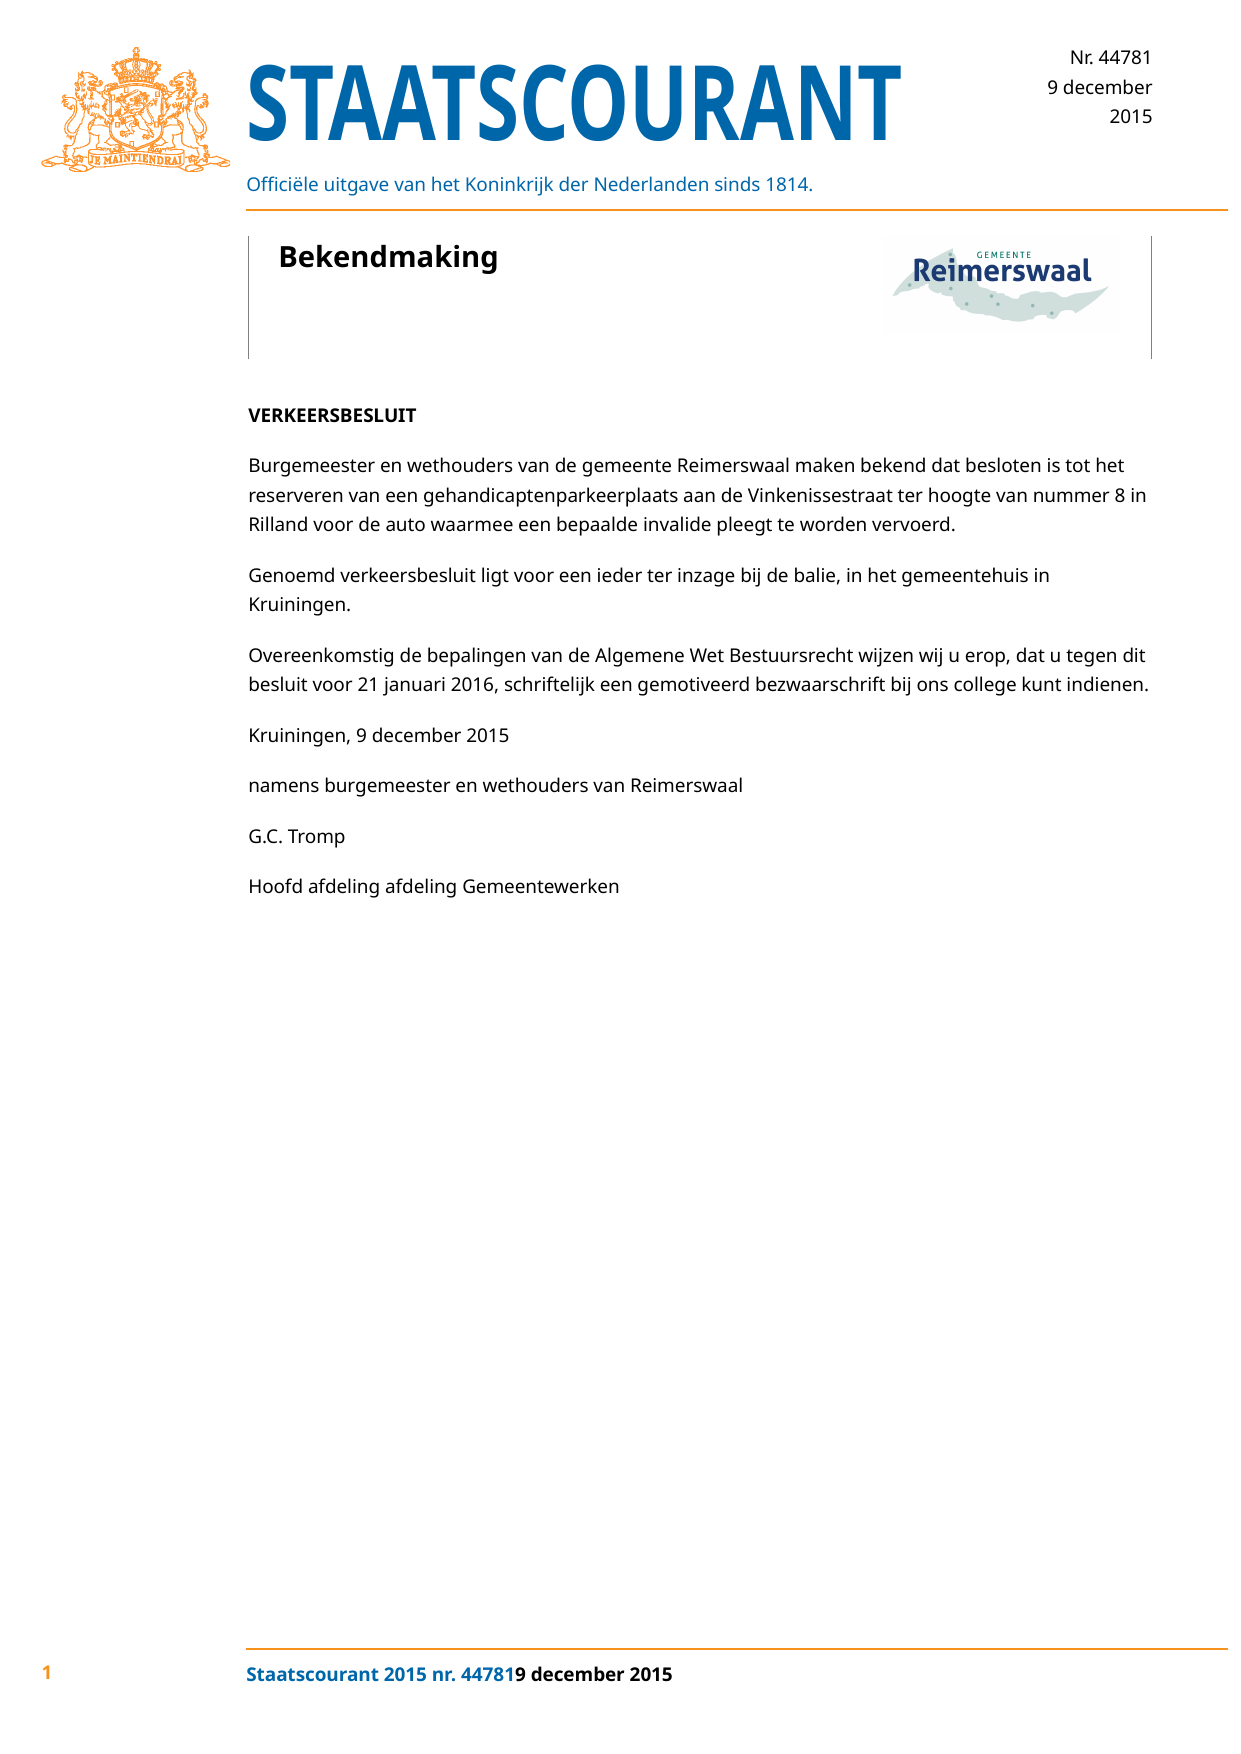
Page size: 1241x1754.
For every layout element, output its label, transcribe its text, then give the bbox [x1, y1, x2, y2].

picture [41, 47, 231, 172]
text Hoofd afdeling afdeling Gemeentewerken [248, 873, 1152, 899]
text namens burgemeester en wethouders van Reimerswaal [248, 772, 1152, 798]
text Kruiningen, 9 december 2015 [248, 722, 1152, 748]
table_header Bekendmaking [249, 236, 850, 359]
picture [882, 236, 1119, 334]
table_header [850, 236, 1151, 359]
text Burgemeester en wethouders van de gemeente Reimerswaal maken bekend dat besloten is tot het reserveren van een gehandicaptenparkeerplaats aan de Vinkenissestraat ter hoogte van nummer 8 in Rilland voor de auto waarmee een bepaalde invalide pleegt te worden vervoerd. [248, 452, 1152, 537]
text Overeenkomstig de bepalingen van de Algemene Wet Bestuursrecht wijzen wij u erop, dat u tegen dit besluit voor 21 januari 2016, schriftelijk een gemotiveerd bezwaarschrift bij ons college kunt indienen. [248, 642, 1152, 697]
text VERKEERSBESLUIT [248, 402, 1152, 428]
text Genoemd verkeersbesluit ligt voor een ieder ter inzage bij de balie, in het gemeentehuis in Kruiningen. [248, 562, 1152, 617]
text G.C. Tromp [248, 823, 1152, 848]
